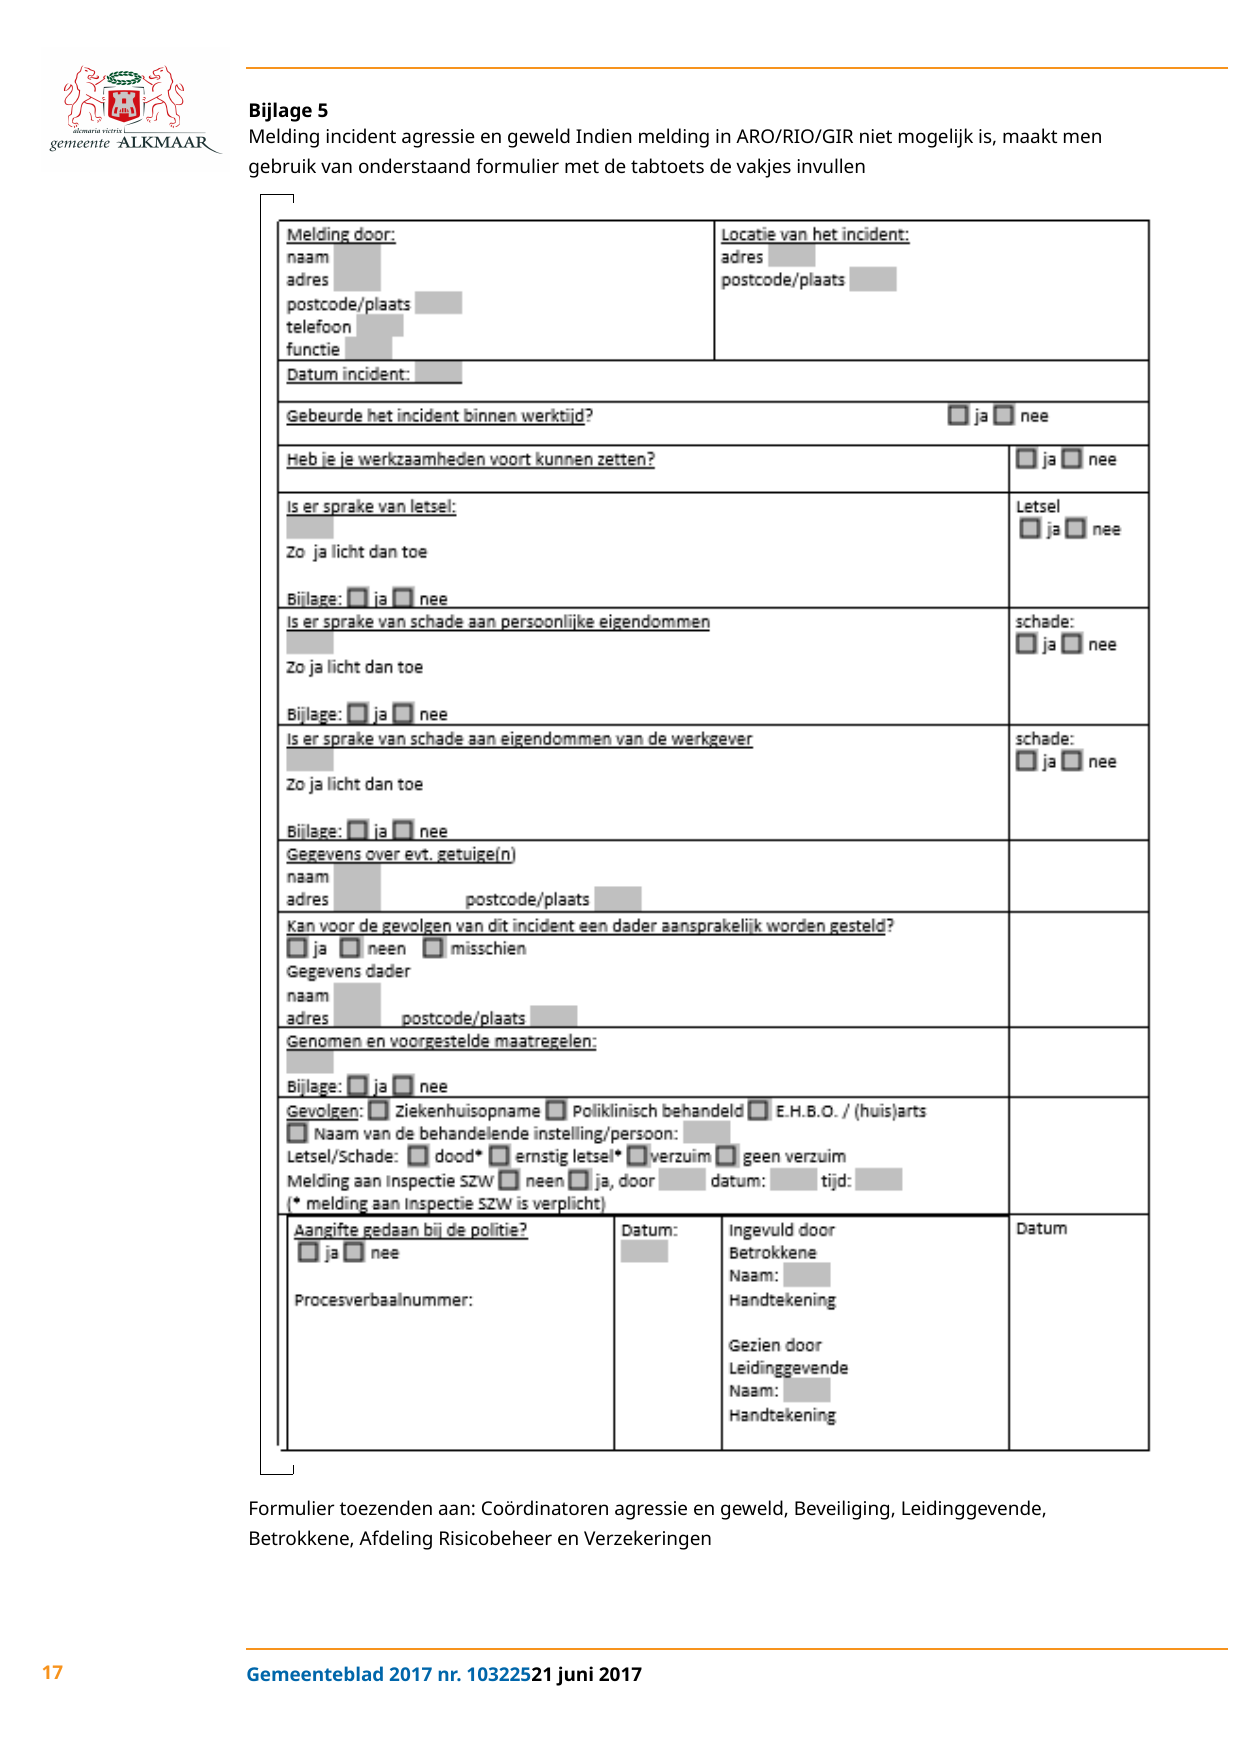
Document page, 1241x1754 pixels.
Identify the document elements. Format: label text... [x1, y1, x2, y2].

text Melding incident agressie en geweld Indien melding in ARO/RIO/GIR niet mogelijk is, maakt men gebruik van onderstaand formulier met de tabtoets de vakjes invullen [248, 123, 1152, 179]
text Formulier toezenden aan: Coördinatoren agressie en geweld, Beveiliging, Leidinggevende, Betrokkene, Afdeling Risicobeheer en Verzekeringen [248, 1495, 1152, 1551]
text Bijlage 5 [248, 95, 1152, 123]
picture [268, 203, 1173, 1465]
picture [41, 47, 231, 172]
